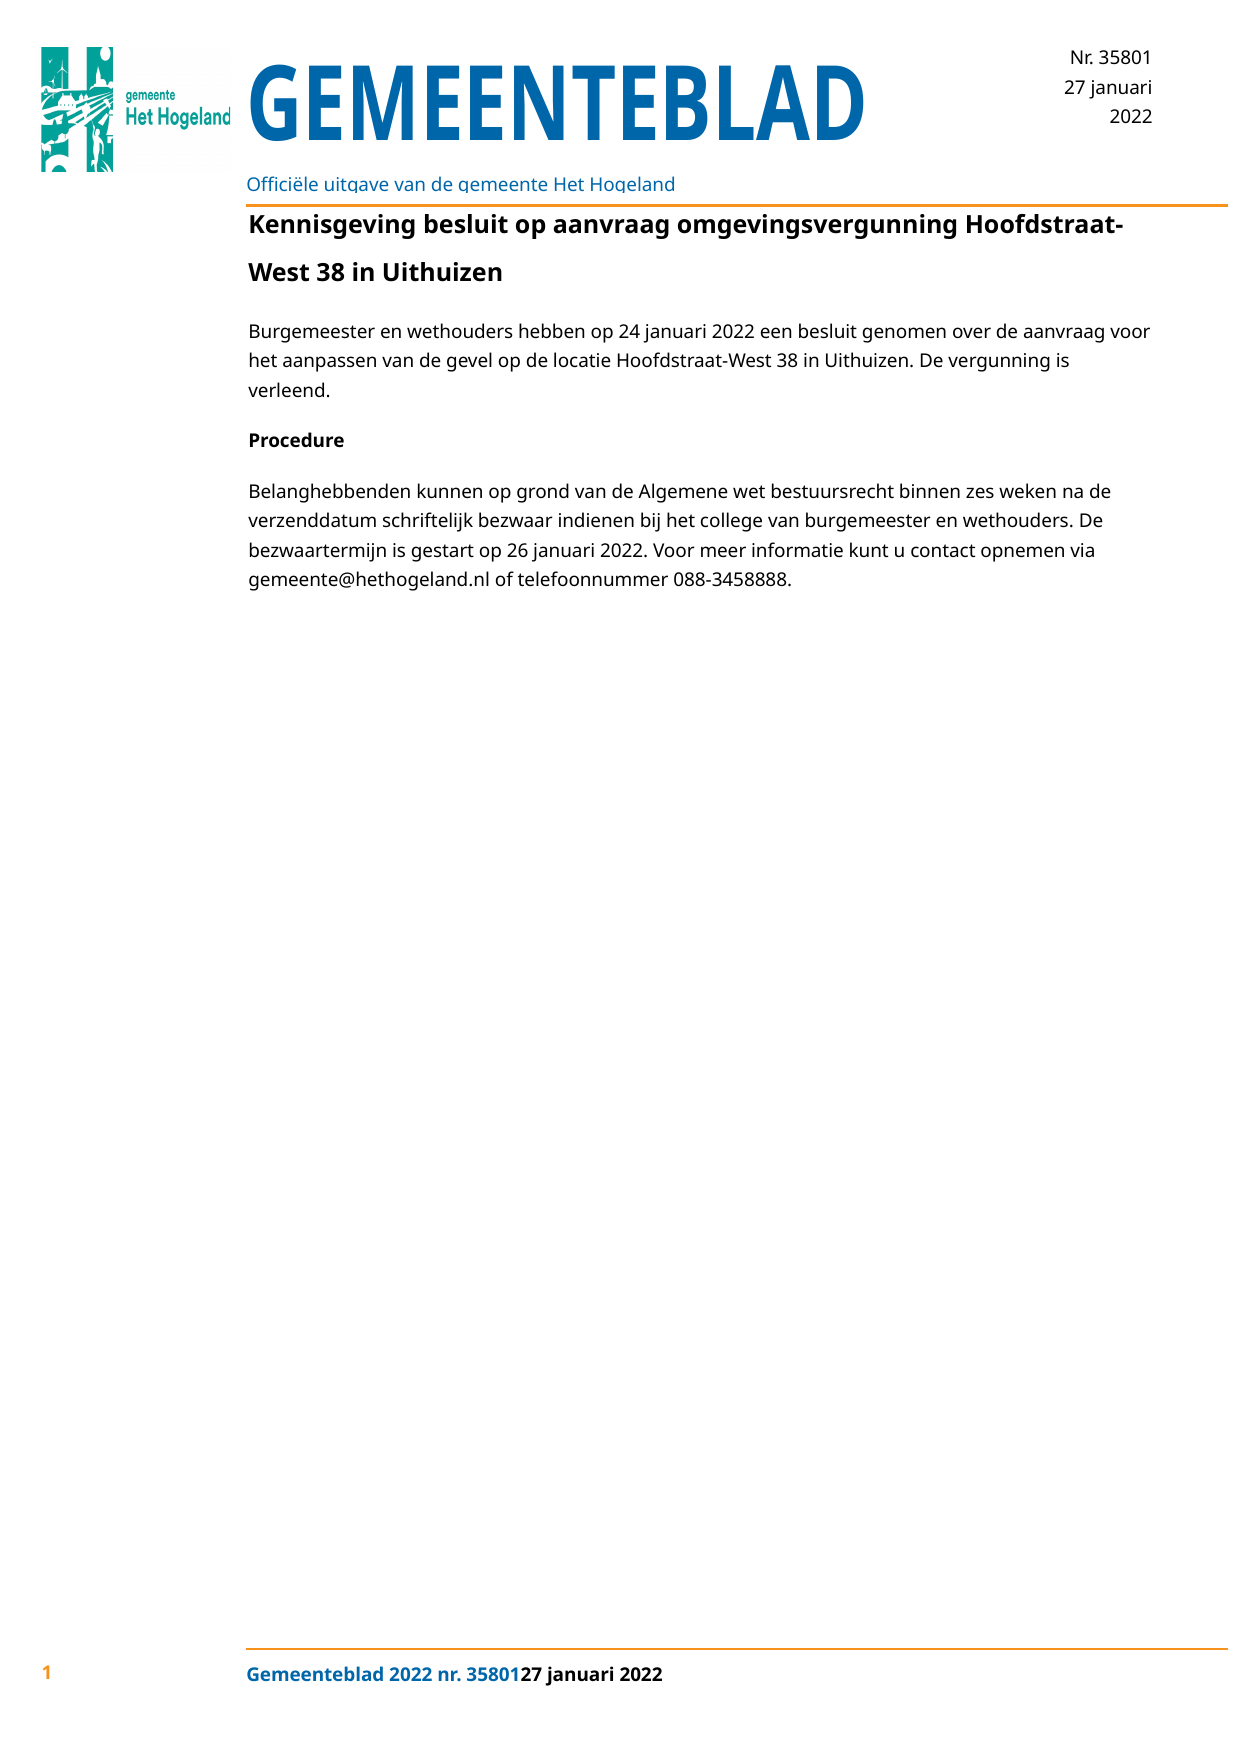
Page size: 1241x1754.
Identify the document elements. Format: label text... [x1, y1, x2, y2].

text Burgemeester en wethouders hebben op 24 januari 2022 een besluit genomen over de aanvraag voor het aanpassen van de gevel op de locatie Hoofdstraat-West 38 in Uithuizen. De vergunning is verleend. [248, 318, 1152, 403]
text Kennisgeving besluit op aanvraag omgevingsvergunning Hoofdstraat-West 38 in Uithuizen [248, 207, 1152, 288]
text Belanghebbenden kunnen op grond van de Algemene wet bestuursrecht binnen zes weken na de verzenddatum schriftelijk bezwaar indienen bij het college van burgemeester en wethouders. De bezwaartermijn is gestart op 26 januari 2022. Voor meer informatie kunt u contact opnemen via gemeente@hethogeland.nl of telefoonnummer 088-3458888. [248, 478, 1152, 592]
picture [41, 47, 231, 172]
text Procedure [248, 427, 1152, 453]
